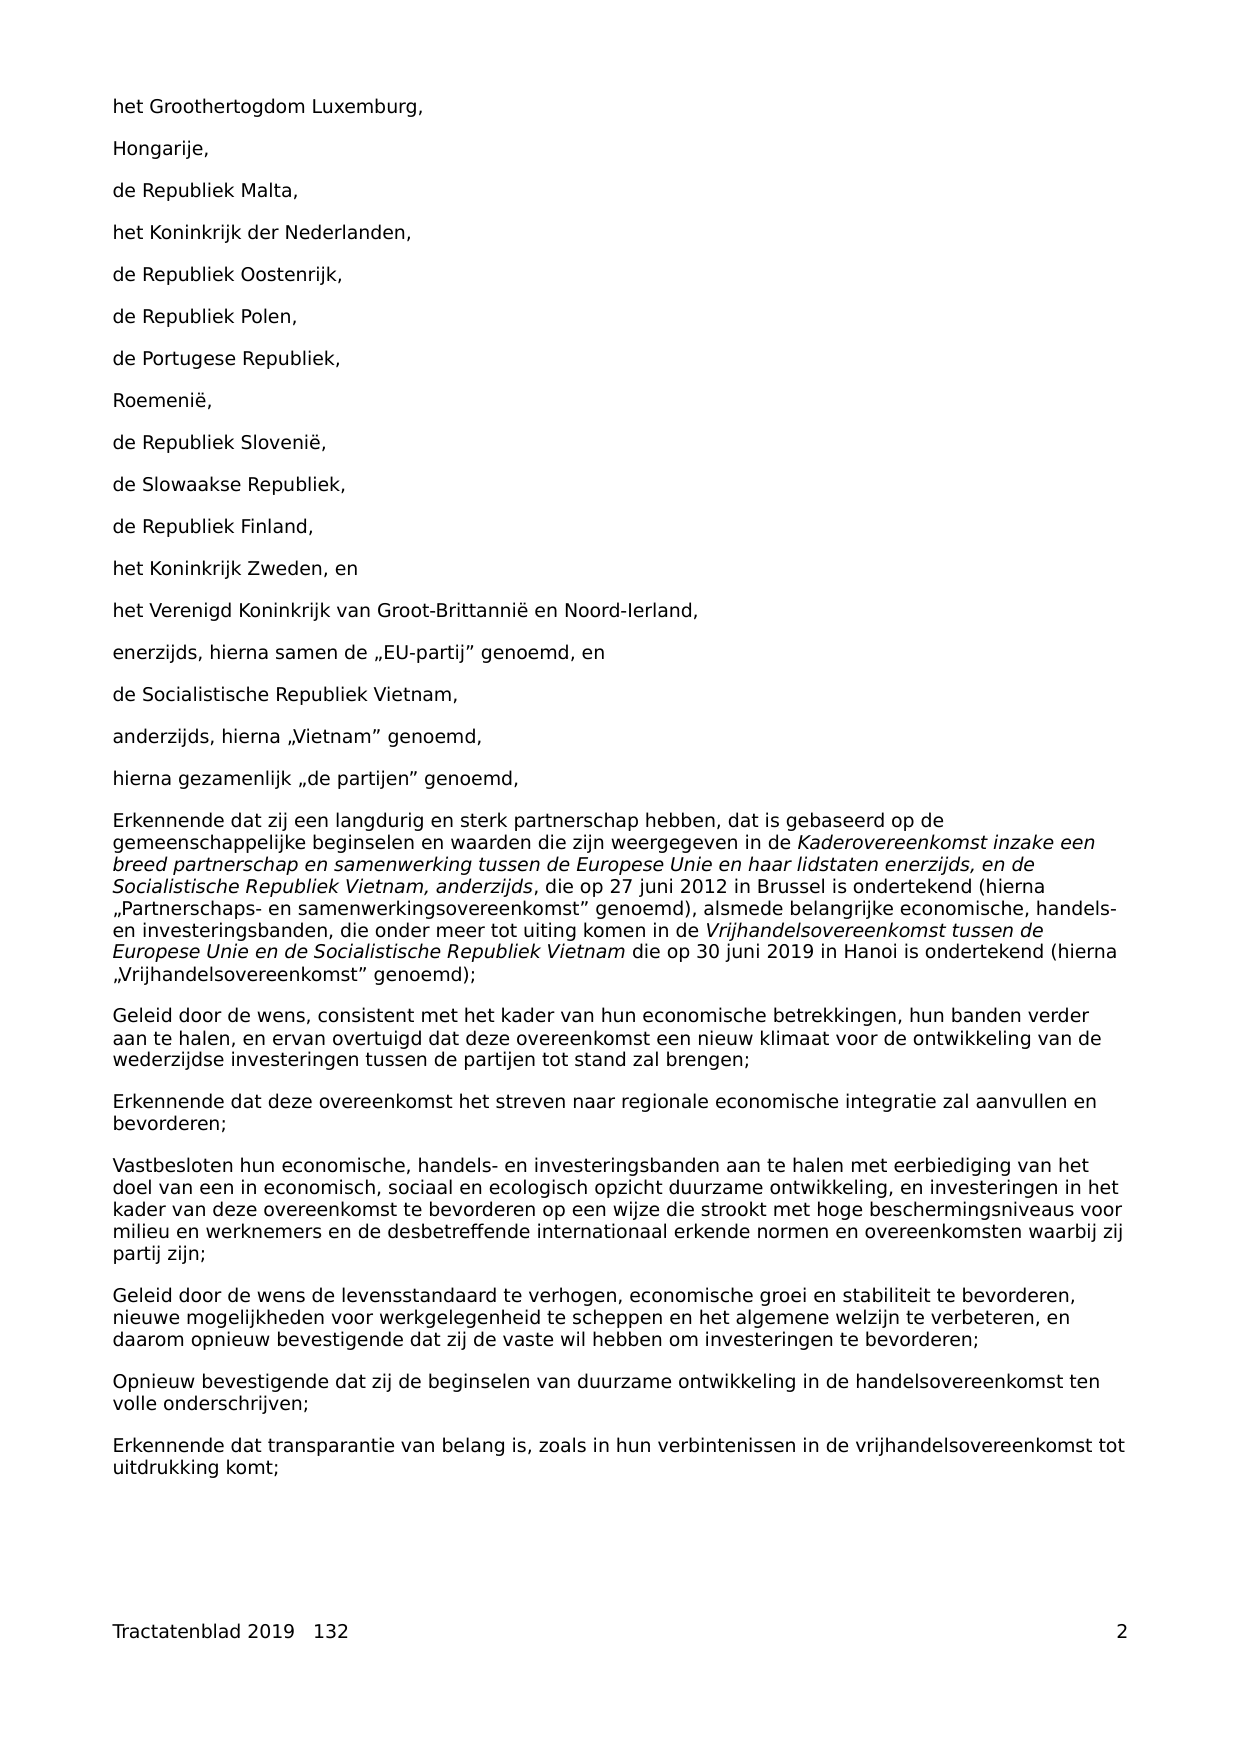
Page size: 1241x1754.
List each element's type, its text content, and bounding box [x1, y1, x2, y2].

text de Republiek Malta, [112, 180, 1128, 202]
text Erkennende dat deze overeenkomst het streven naar regionale economische integratie zal aanvullen en bevorderen; [112, 1091, 1128, 1135]
text Vastbesloten hun economische, handels- en investeringsbanden aan te halen met eerbiediging van het doel van een in economisch, sociaal en ecologisch opzicht duurzame ontwikkeling, en investeringen in het kader van deze overeenkomst te bevorderen op een wijze die strookt met hoge beschermingsniveaus voor milieu en werknemers en de desbetreffende internationaal erkende normen en overeenkomsten waarbij zij partij zijn; [112, 1155, 1128, 1265]
text de Republiek Oostenrijk, [112, 264, 1128, 286]
text Erkennende dat zij een langdurig en sterk partnerschap hebben, dat is gebaseerd op de gemeenschappelijke beginselen en waarden die zijn weergegeven in de Kaderovereenkomst inzake een breed partnerschap en samenwerking tussen de Europese Unie en haar lidstaten enerzijds, en de Socialistische Republiek Vietnam, anderzijds, die op 27 juni 2012 in Brussel is ondertekend (hierna „Partnerschaps- en samenwerkingsovereenkomst” genoemd), alsmede belangrijke economische, handels- en investeringsbanden, die onder meer tot uiting komen in de Vrijhandelsovereenkomst tussen de Europese Unie en de Socialistische Republiek Vietnam die op 30 juni 2019 in Hanoi is ondertekend (hierna „Vrijhandelsovereenkomst” genoemd); [112, 809, 1128, 985]
text de Republiek Polen, [112, 306, 1128, 328]
text Erkennende dat transparantie van belang is, zoals in hun verbintenissen in de vrijhandelsovereenkomst tot uitdrukking komt; [112, 1435, 1128, 1479]
text de Republiek Finland, [112, 516, 1128, 538]
text anderzijds, hierna „Vietnam” genoemd, [112, 726, 1128, 748]
text het Koninkrijk der Nederlanden, [112, 222, 1128, 244]
text het Groothertogdom Luxemburg, [112, 96, 1128, 118]
text de Republiek Slovenië, [112, 432, 1128, 454]
text enerzijds, hierna samen de „EU-partij” genoemd, en [112, 642, 1128, 664]
text de Slowaakse Republiek, [112, 474, 1128, 496]
text Roemenië, [112, 390, 1128, 412]
text Hongarije, [112, 138, 1128, 160]
text de Socialistische Republiek Vietnam, [112, 684, 1128, 706]
text de Portugese Republiek, [112, 348, 1128, 370]
text Geleid door de wens, consistent met het kader van hun economische betrekkingen, hun banden verder aan te halen, en ervan overtuigd dat deze overeenkomst een nieuw klimaat voor de ontwikkeling van de wederzijdse investeringen tussen de partijen tot stand zal brengen; [112, 1005, 1128, 1071]
text het Koninkrijk Zweden, en [112, 558, 1128, 580]
text hierna gezamenlijk „de partijen” genoemd, [112, 768, 1128, 789]
text het Verenigd Koninkrijk van Groot-Brittannië en Noord-Ierland, [112, 600, 1128, 622]
text Opnieuw bevestigende dat zij de beginselen van duurzame ontwikkeling in de handelsovereenkomst ten volle onderschrijven; [112, 1371, 1128, 1415]
text Geleid door de wens de levensstandaard te verhogen, economische groei en stabiliteit te bevorderen, nieuwe mogelijkheden voor werkgelegenheid te scheppen en het algemene welzijn te verbeteren, en daarom opnieuw bevestigende dat zij de vaste wil hebben om investeringen te bevorderen; [112, 1285, 1128, 1351]
